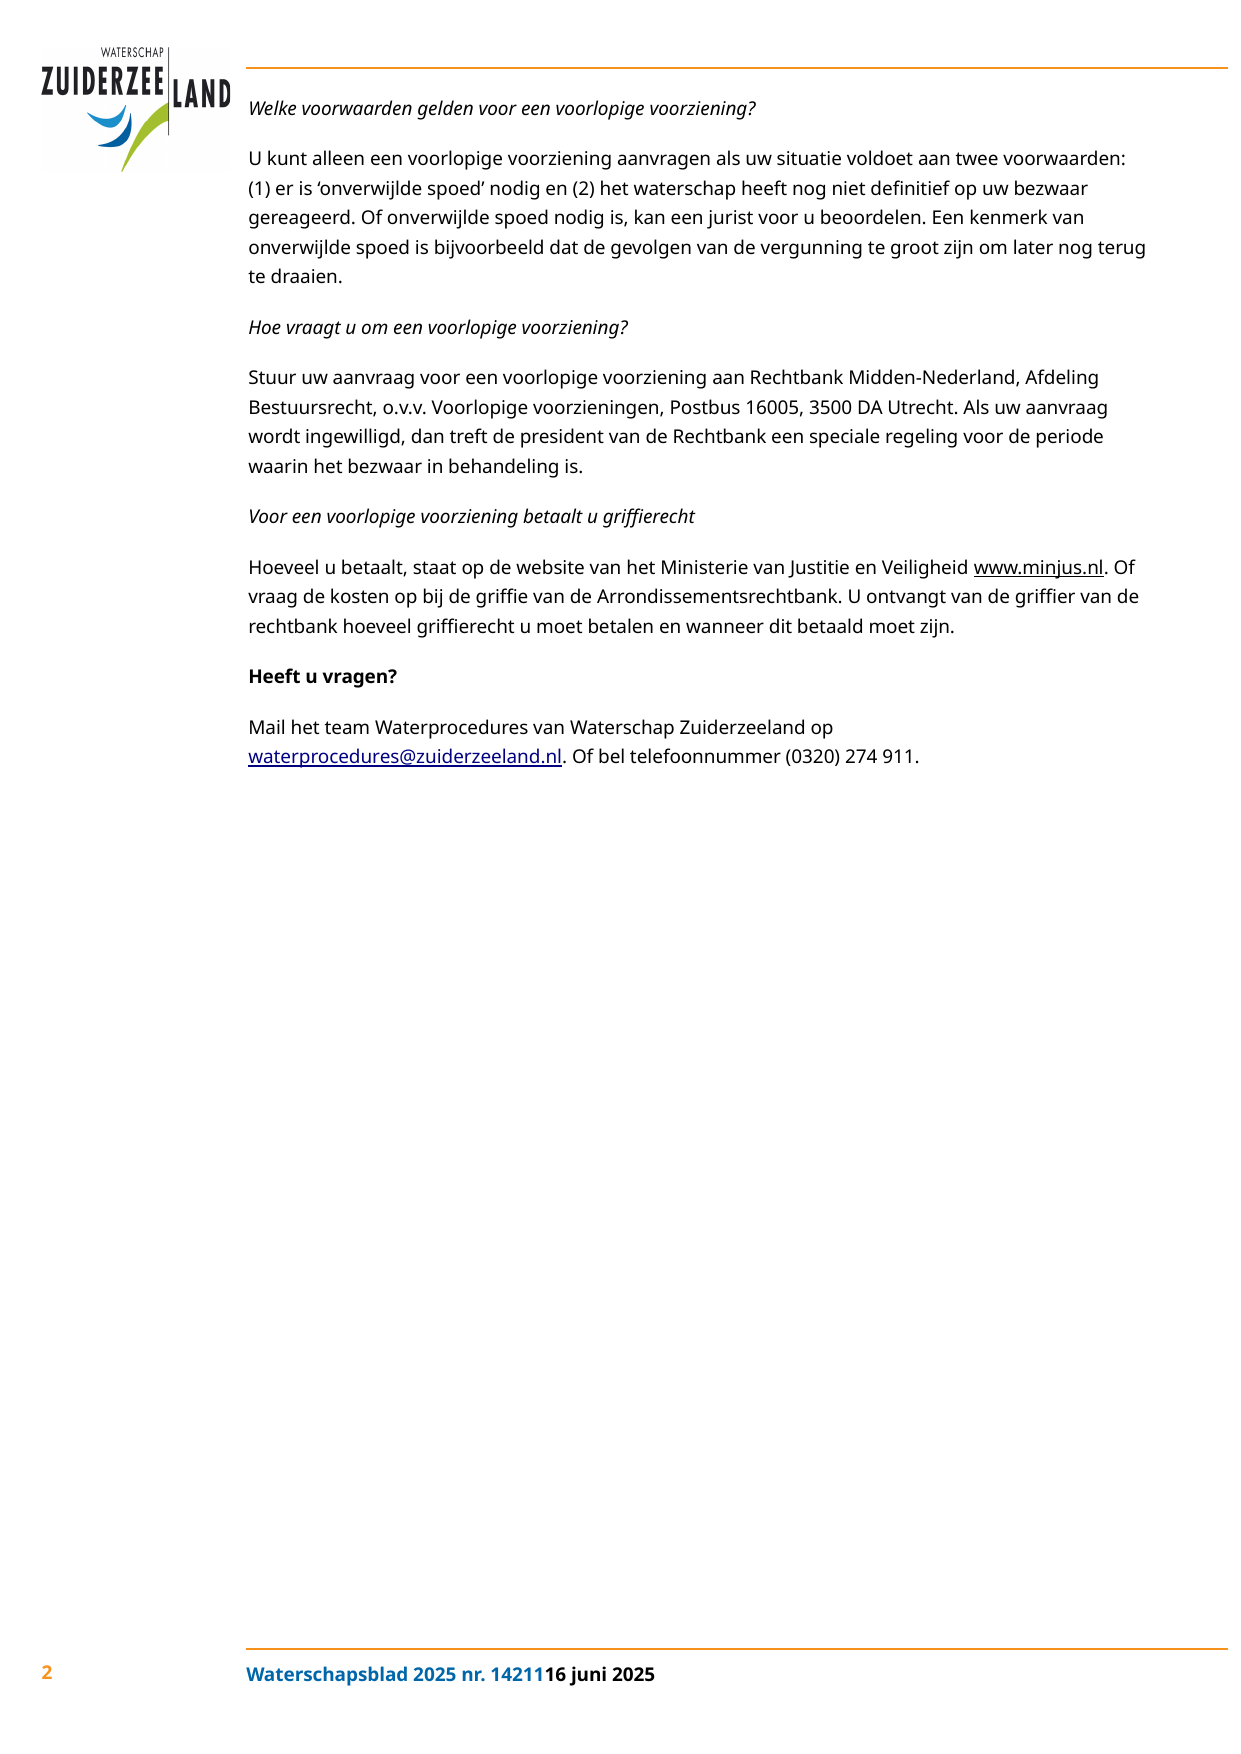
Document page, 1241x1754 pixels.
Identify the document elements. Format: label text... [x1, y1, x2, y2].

text Hoeveel u betaalt, staat op de website van het Ministerie van Justitie en Veiligheid www.minjus.nl. Of vraag de kosten op bij de griffie van de Arrondissementsrechtbank. U ontvangt van de griffier van de rechtbank hoeveel griffierecht u moet betalen en wanneer dit betaald moet zijn. [248, 554, 1152, 639]
text Welke voorwaarden gelden voor een voorlopige voorziening? [248, 95, 1152, 121]
text Mail het team Waterprocedures van Waterschap Zuiderzeeland op waterprocedures@zuiderzeeland.nl. Of bel telefoonnummer (0320) 274 911. [248, 714, 1152, 769]
picture [41, 47, 231, 172]
text Hoe vraagt u om een voorlopige voorziening? [248, 314, 1152, 340]
text Voor een voorlopige voorziening betaalt u griffierecht [248, 503, 1152, 529]
text Heeft u vragen? [248, 663, 1152, 689]
text U kunt alleen een voorlopige voorziening aanvragen als uw situatie voldoet aan twee voorwaarden: (1) er is ‘onverwijlde spoed’ nodig en (2) het waterschap heeft nog niet definitief op uw bezwaar gereageerd. Of onverwijlde spoed nodig is, kan een jurist voor u beoordelen. Een kenmerk van onverwijlde spoed is bijvoorbeeld dat de gevolgen van de vergunning te groot zijn om later nog terug te draaien. [248, 145, 1152, 289]
text Stuur uw aanvraag voor een voorlopige voorziening aan Rechtbank Midden-Nederland, Afdeling Bestuursrecht, o.v.v. Voorlopige voorzieningen, Postbus 16005, 3500 DA Utrecht. Als uw aanvraag wordt ingewilligd, dan treft de president van de Rechtbank een speciale regeling voor de periode waarin het bezwaar in behandeling is. [248, 364, 1152, 479]
